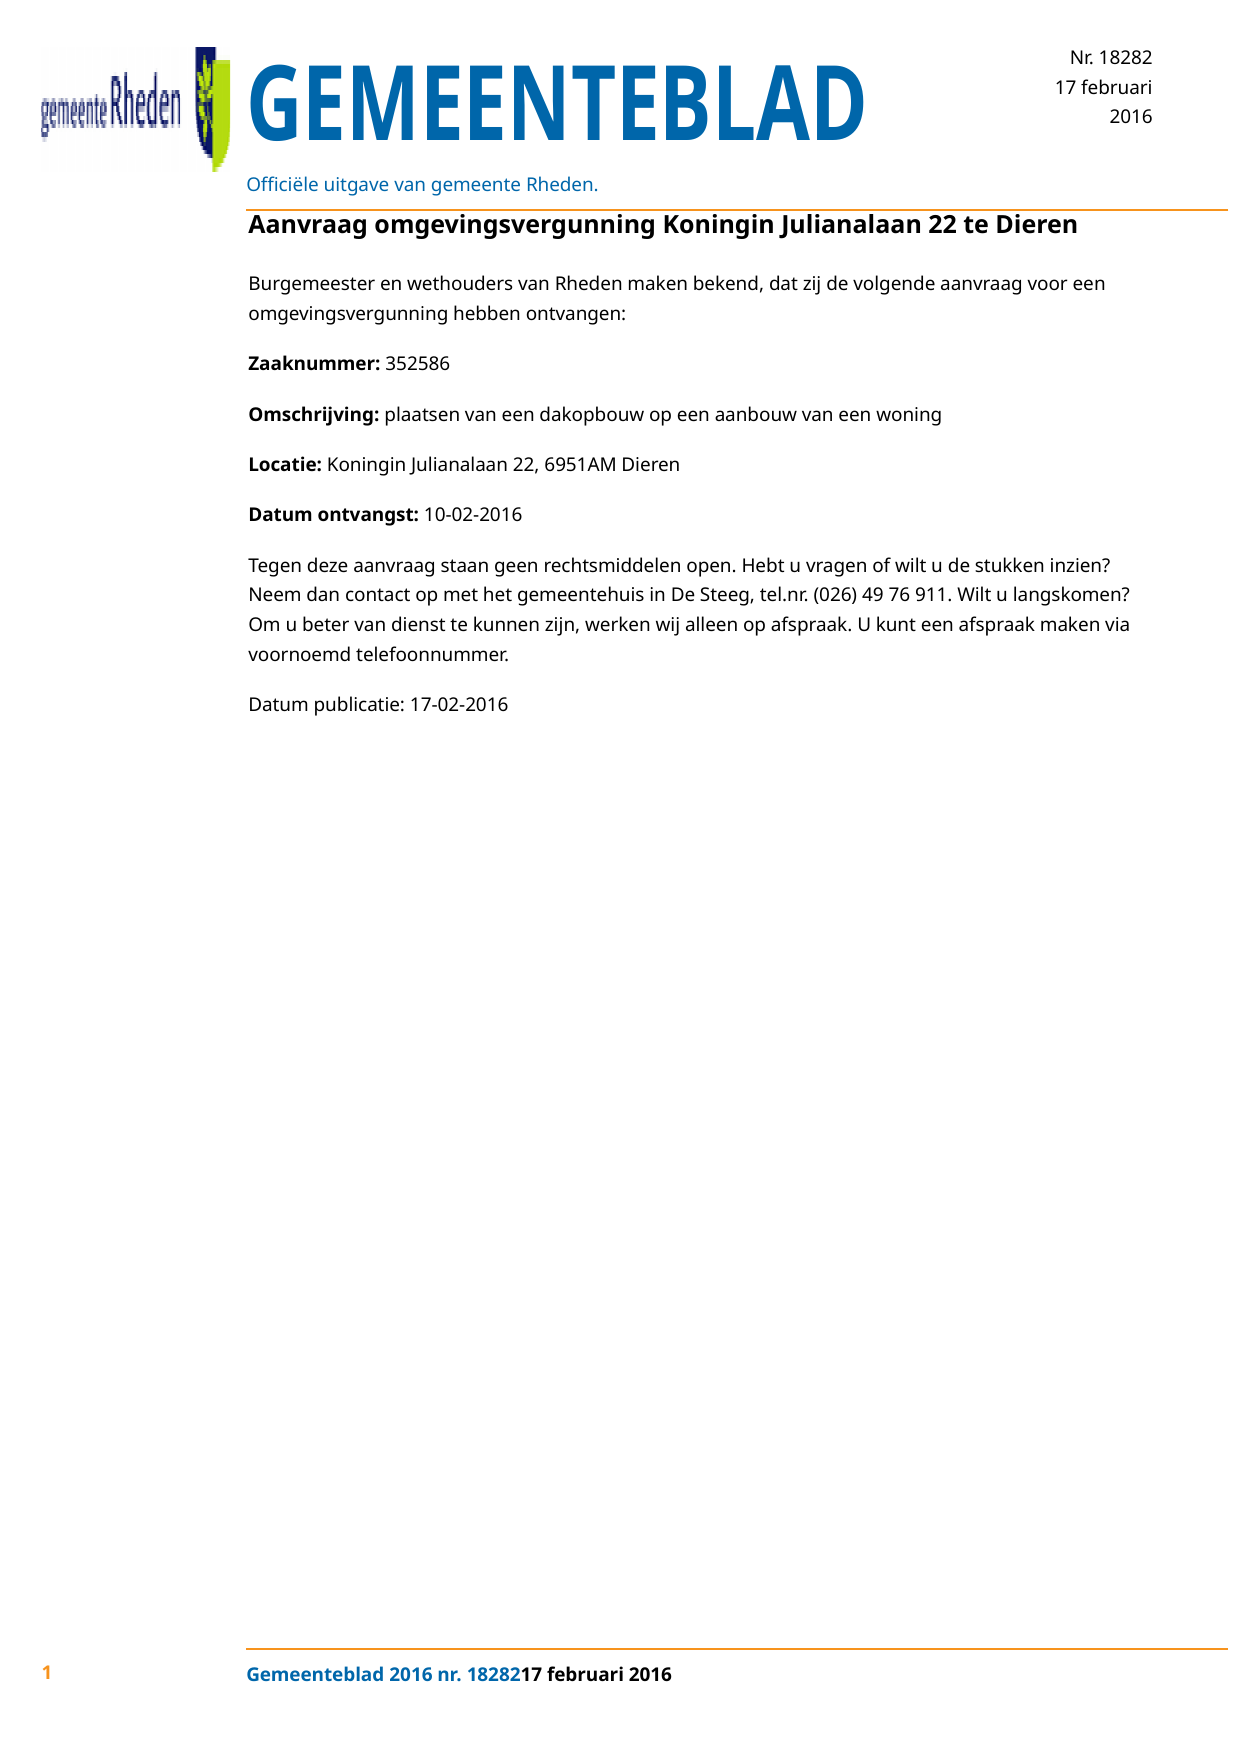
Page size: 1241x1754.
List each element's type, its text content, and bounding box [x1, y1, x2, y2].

text Datum publicatie: 17-02-2016 [248, 691, 1152, 717]
text Datum ontvangst: 10-02-2016 [248, 502, 1152, 527]
text Locatie: Koningin Julianalaan 22, 6951AM Dieren [248, 451, 1152, 477]
text Omschrijving: plaatsen van een dakopbouw op een aanbouw van een woning [248, 401, 1152, 426]
text Zaaknummer: 352586 [248, 350, 1152, 376]
text Aanvraag omgevingsvergunning Koningin Julianalaan 22 te Dieren [248, 211, 1152, 241]
text Tegen deze aanvraag staan geen rechtsmiddelen open. Hebt u vragen of wilt u de stukken inzien? Neem dan contact op met het gemeentehuis in De Steeg, tel.nr. (026) 49 76 911. Wilt u langskomen? Om u beter van dienst te kunnen zijn, werken wij alleen op afspraak. U kunt een afspraak maken via voornoemd telefoonnummer. [248, 552, 1152, 666]
picture [41, 47, 231, 172]
text Burgemeester en wethouders van Rheden maken bekend, dat zij de volgende aanvraag voor een omgevingsvergunning hebben ontvangen: [248, 270, 1152, 326]
